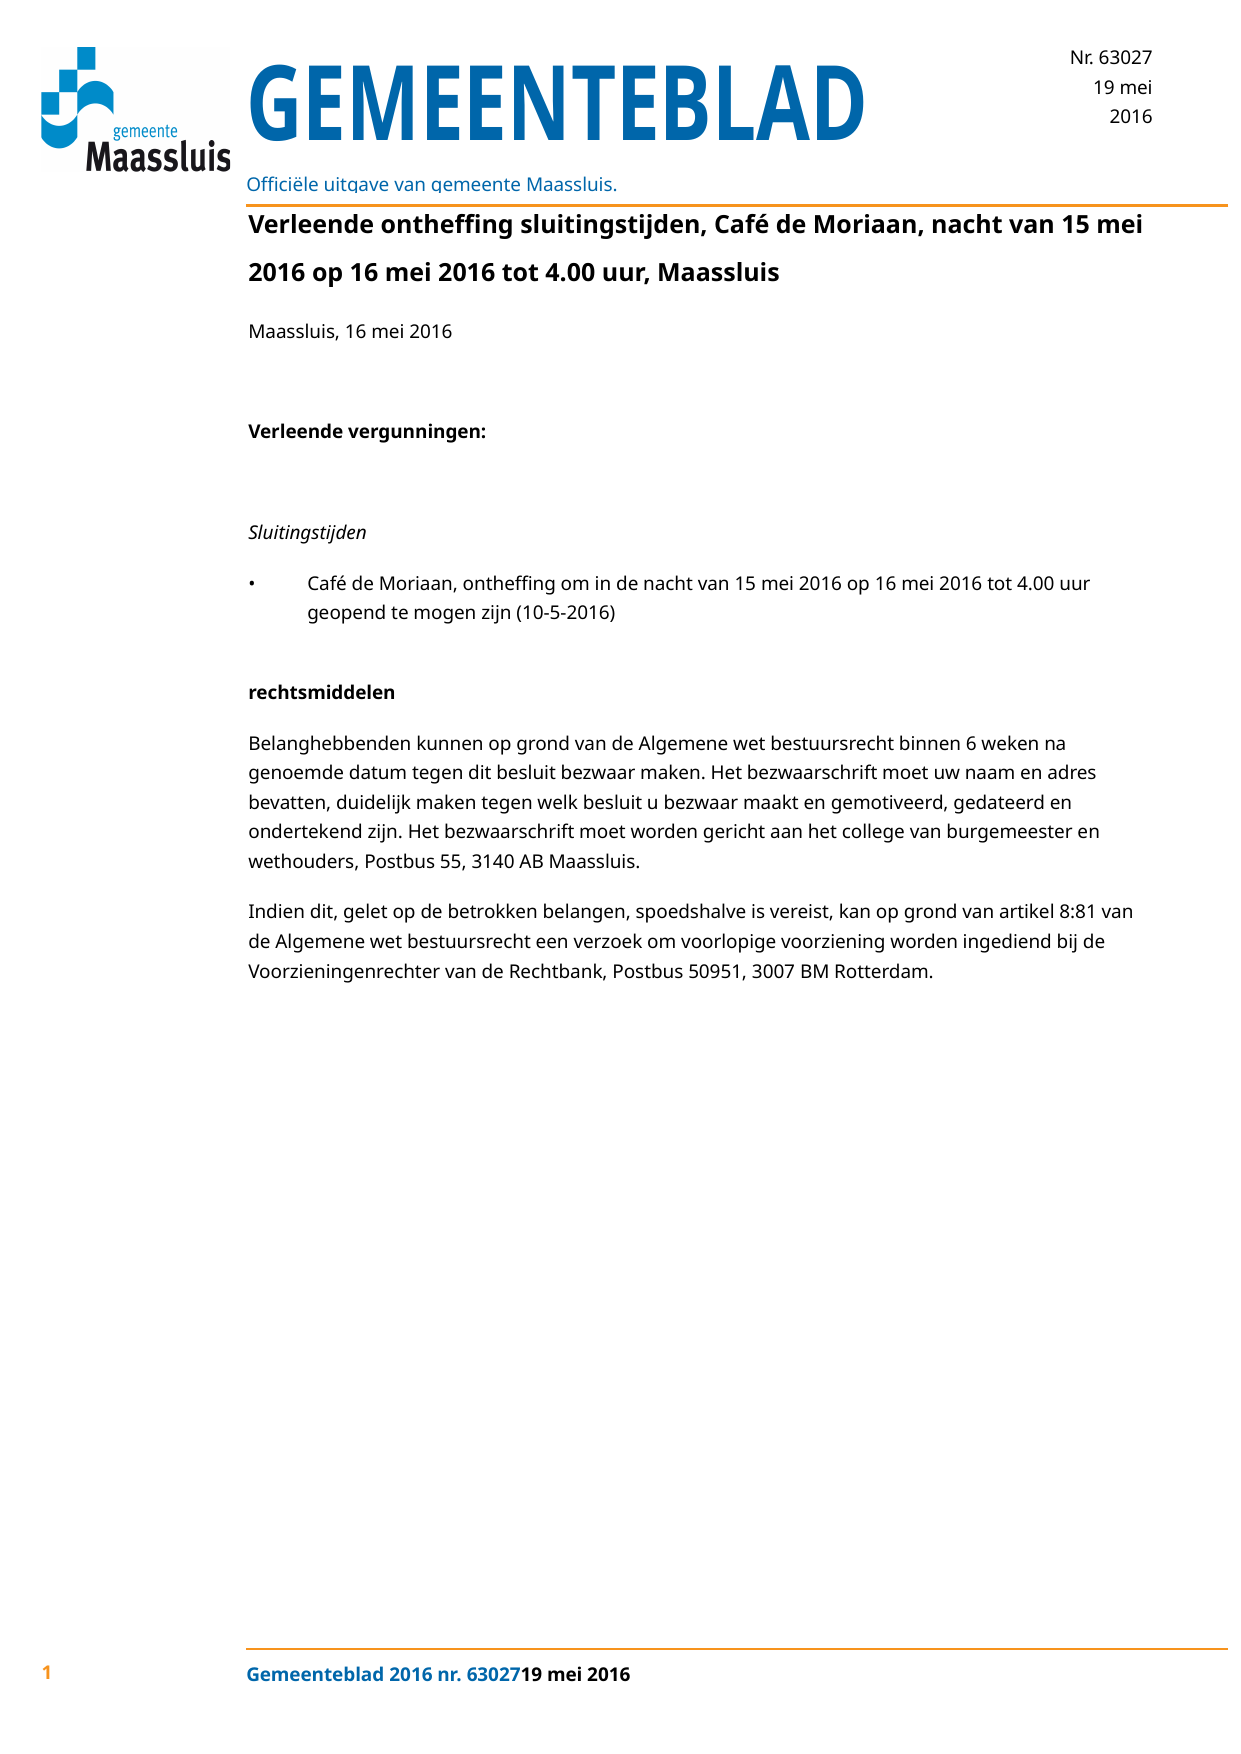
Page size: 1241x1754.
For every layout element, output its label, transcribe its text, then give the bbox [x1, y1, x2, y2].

picture [41, 47, 231, 172]
text Belanghebbenden kunnen op grond van de Algemene wet bestuursrecht binnen 6 weken na genoemde datum tegen dit besluit bezwaar maken. Het bezwaarschrift moet uw naam en adres bevatten, duidelijk maken tegen welk besluit u bezwaar maakt en gemotiveerd, gedateerd en ondertekend zijn. Het bezwaarschrift moet worden gericht aan het college van burgemeester en wethouders, Postbus 55, 3140 AB Maassluis. [248, 730, 1152, 874]
list Café de Moriaan, ontheffing om in de nacht van 15 mei 2016 op 16 mei 2016 tot 4.00 uur geopend te mogen zijn (10-5-2016) [248, 570, 1152, 625]
text Sluitingstijden [248, 519, 1152, 545]
text Verleende vergunningen: [248, 419, 1152, 444]
text Maassluis, 16 mei 2016 [248, 318, 1152, 344]
text Verleende ontheffing sluitingstijden, Café de Moriaan, nacht van 15 mei 2016 op 16 mei 2016 tot 4.00 uur, Maassluis [248, 207, 1152, 288]
text rechtsmiddelen [248, 679, 1152, 705]
picture [41, 47, 77, 92]
text Indien dit, gelet op de betrokken belangen, spoedshalve is vereist, kan op grond van artikel 8:81 van de Algemene wet bestuursrecht een verzoek om voorlopige voorziening worden ingediend bij de Voorzieningenrechter van de Rechtbank, Postbus 50951, 3007 BM Rotterdam. [248, 899, 1152, 984]
